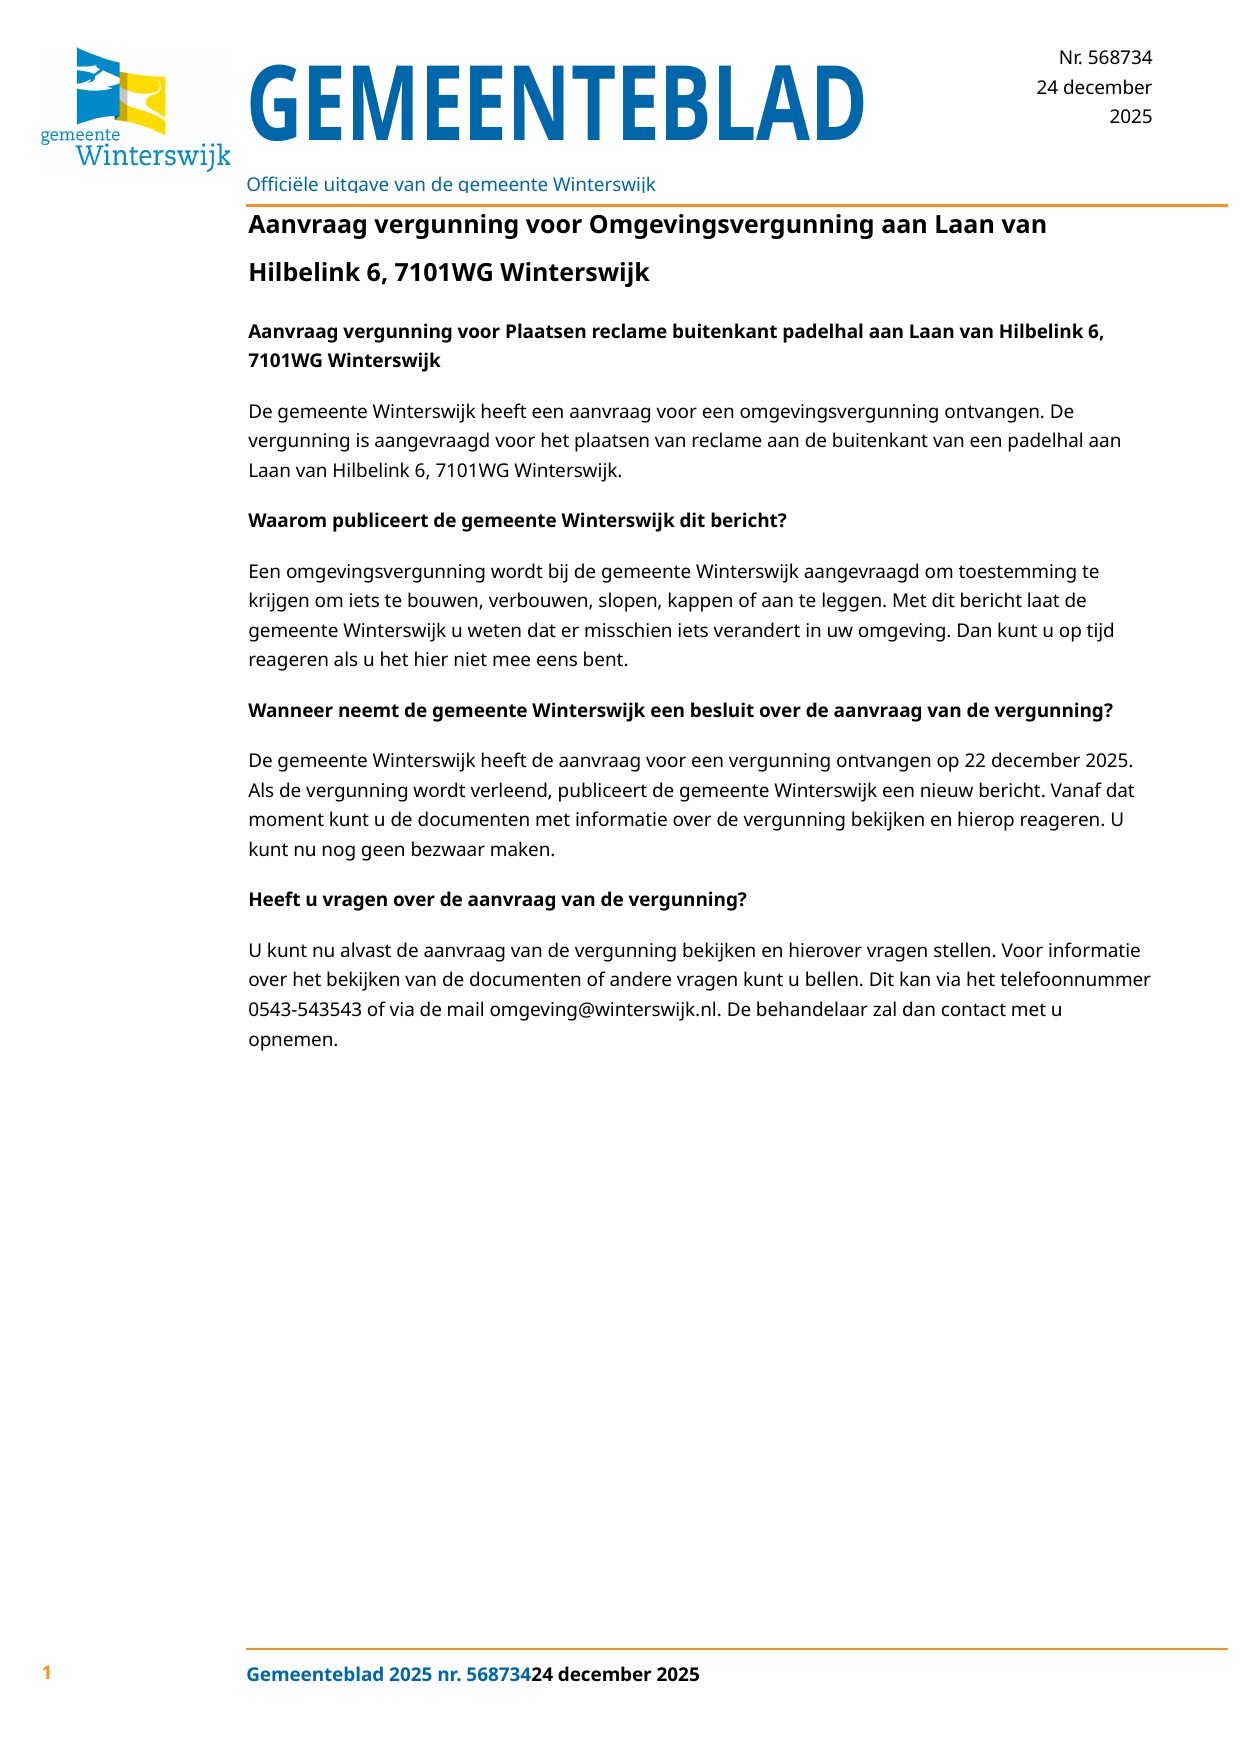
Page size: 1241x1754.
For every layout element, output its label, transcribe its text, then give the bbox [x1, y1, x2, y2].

text Wanneer neemt de gemeente Winterswijk een besluit over de aanvraag van de vergunning? [248, 697, 1152, 723]
text De gemeente Winterswijk heeft een aanvraag voor een omgevingsvergunning ontvangen. De vergunning is aangevraagd voor het plaatsen van reclame aan de buitenkant van een padelhal aan Laan van Hilbelink 6, 7101WG Winterswijk. [248, 398, 1152, 483]
text De gemeente Winterswijk heeft de aanvraag voor een vergunning ontvangen op 22 december 2025. Als de vergunning wordt verleend, publiceert de gemeente Winterswijk een nieuw bericht. Vanaf dat moment kunt u de documenten met informatie over de vergunning bekijken en hierop reageren. U kunt nu nog geen bezwaar maken. [248, 747, 1152, 862]
text Aanvraag vergunning voor Omgevingsvergunning aan Laan van Hilbelink 6, 7101WG Winterswijk [248, 207, 1152, 288]
text Heeft u vragen over de aanvraag van de vergunning? [248, 887, 1152, 912]
text U kunt nu alvast de aanvraag van de vergunning bekijken en hierover vragen stellen. Voor informatie over het bekijken van de documenten of andere vragen kunt u bellen. Dit kan via het telefoonnummer 0543-543543 of via de mail omgeving@winterswijk.nl. De behandelaar zal dan contact met u opnemen. [248, 937, 1152, 1052]
text Een omgevingsvergunning wordt bij de gemeente Winterswijk aangevraagd om toestemming te krijgen om iets te bouwen, verbouwen, slopen, kappen of aan te leggen. Met dit bericht laat de gemeente Winterswijk u weten dat er misschien iets verandert in uw omgeving. Dan kunt u op tijd reageren als u het hier niet mee eens bent. [248, 558, 1152, 672]
picture [225, 153, 231, 162]
picture [41, 47, 231, 172]
text Waarom publiceert de gemeente Winterswijk dit bericht? [248, 507, 1152, 533]
text Aanvraag vergunning voor Plaatsen reclame buitenkant padelhal aan Laan van Hilbelink 6, 7101WG Winterswijk [248, 318, 1152, 373]
